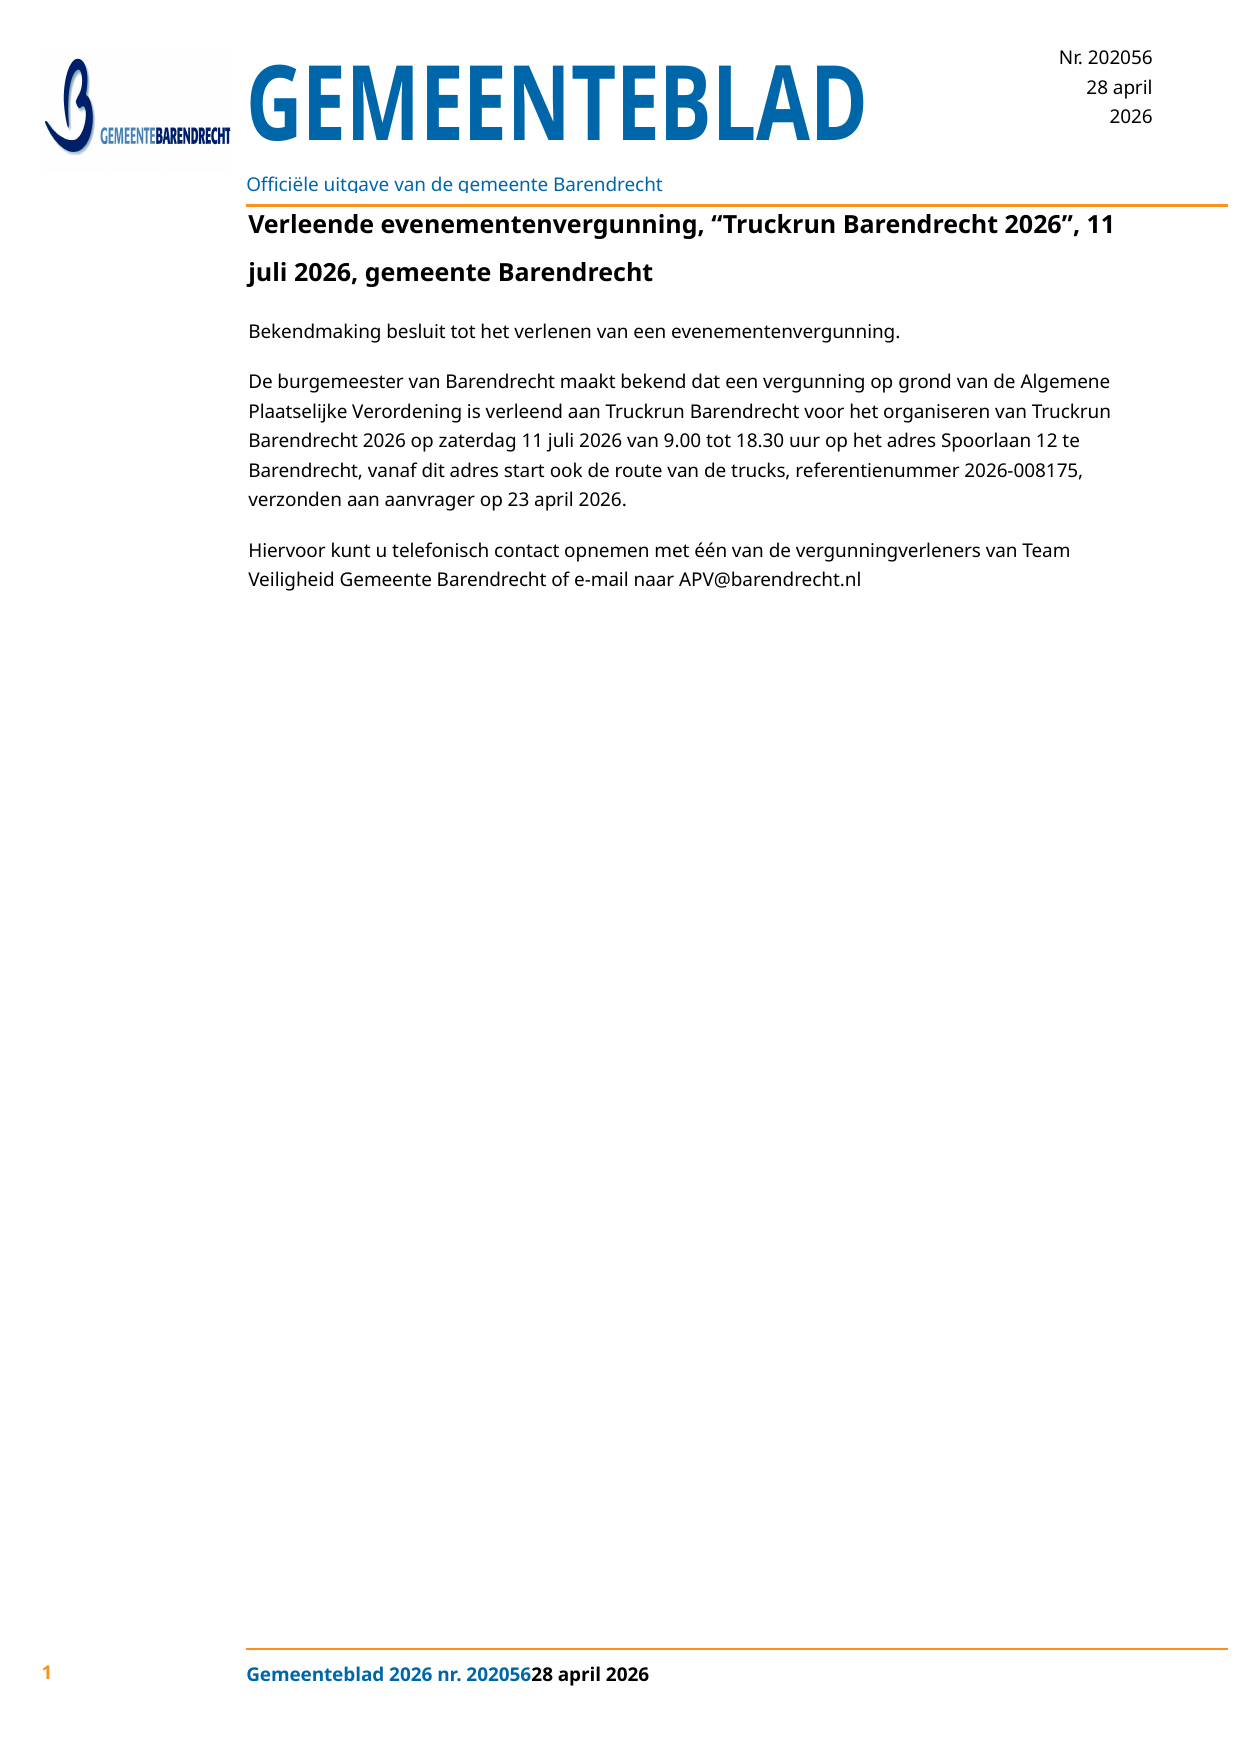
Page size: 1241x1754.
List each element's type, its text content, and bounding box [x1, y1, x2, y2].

text Verleende evenementenvergunning, “Truckrun Barendrecht 2026”, 11 juli 2026, gemeente Barendrecht [248, 207, 1152, 288]
text Hiervoor kunt u telefonisch contact opnemen met één van de vergunningverleners van Team Veiligheid Gemeente Barendrecht of e-mail naar APV@barendrecht.nl [248, 537, 1152, 592]
text De burgemeester van Barendrecht maakt bekend dat een vergunning op grond van de Algemene Plaatselijke Verordening is verleend aan Truckrun Barendrecht voor het organiseren van Truckrun Barendrecht 2026 op zaterdag 11 juli 2026 van 9.00 tot 18.30 uur op het adres Spoorlaan 12 te Barendrecht, vanaf dit adres start ook de route van de trucks, referentienummer 2026-008175, verzonden aan aanvrager op 23 april 2026. [248, 368, 1152, 512]
text Bekendmaking besluit tot het verlenen van een evenementenvergunning. [248, 318, 1152, 344]
picture [41, 47, 231, 172]
